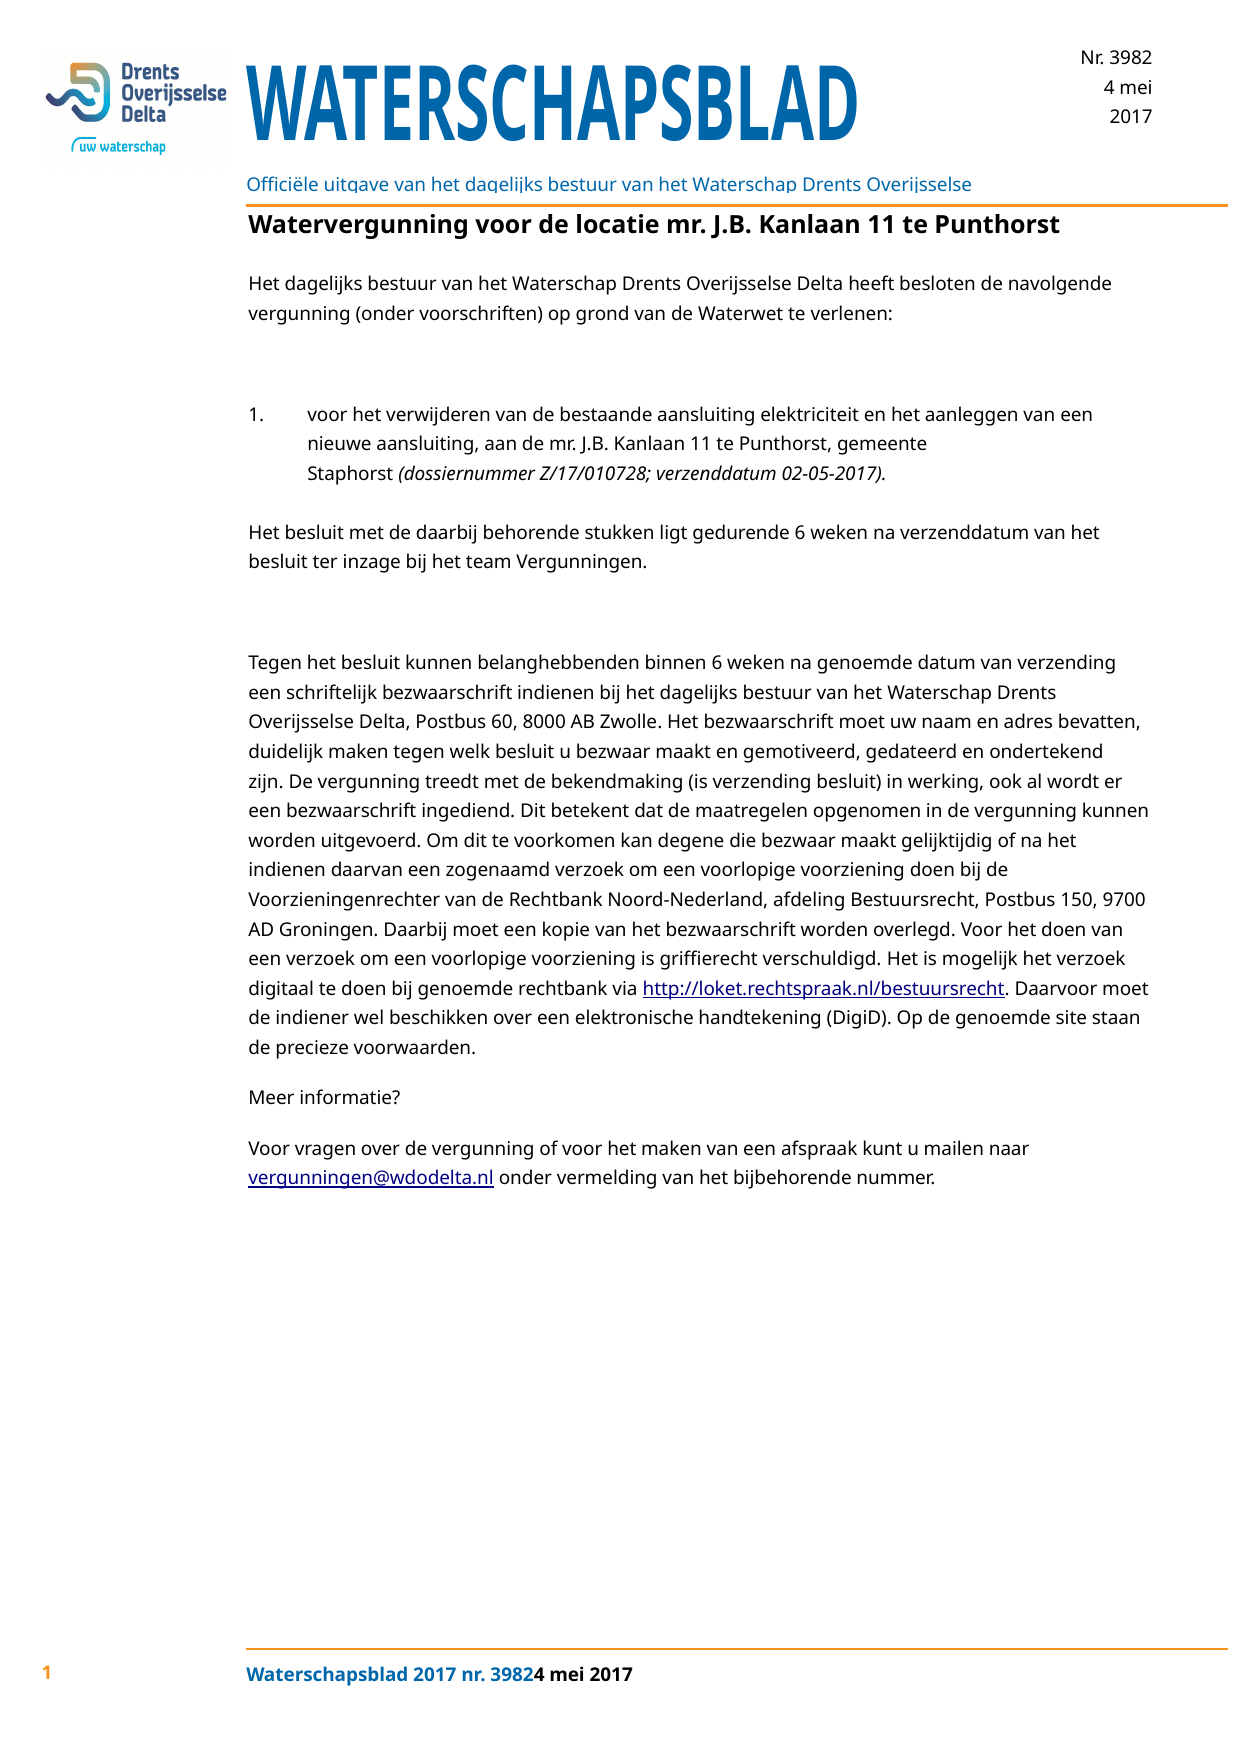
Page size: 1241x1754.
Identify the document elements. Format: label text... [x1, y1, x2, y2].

picture [41, 47, 231, 172]
text Watervergunning voor de locatie mr. J.B. Kanlaan 11 te Punthorst [248, 207, 1152, 241]
text Het besluit met de daarbij behorende stukken ligt gedurende 6 weken na verzenddatum van het besluit ter inzage bij het team Vergunningen. [248, 519, 1152, 574]
text Voor vragen over de vergunning of voor het maken van een afspraak kunt u mailen naar vergunningen@wdodelta.nl onder vermelding van het bijbehorende nummer. [248, 1135, 1152, 1190]
text Tegen het besluit kunnen belanghebbenden binnen 6 weken na genoemde datum van verzending een schriftelijk bezwaarschrift indienen bij het dagelijks bestuur van het Waterschap Drents Overijsselse Delta, Postbus 60, 8000 AB Zwolle. Het bezwaarschrift moet uw naam en adres bevatten, duidelijk maken tegen welk besluit u bezwaar maakt en gemotiveerd, gedateerd en ondertekend zijn. De vergunning treedt met de bekendmaking (is verzending besluit) in werking, ook al wordt er een bezwaarschrift ingediend. Dit betekent dat de maatregelen opgenomen in de vergunning kunnen worden uitgevoerd. Om dit te voorkomen kan degene die bezwaar maakt gelijktijdig of na het indienen daarvan een zogenaamd verzoek om een voorlopige voorziening doen bij de Voorzieningenrechter van de Rechtbank Noord-Nederland, afdeling Bestuursrecht, Postbus 150, 9700 AD Groningen. Daarbij moet een kopie van het bezwaarschrift worden overlegd. Voor het doen van een verzoek om een voorlopige voorziening is griffierecht verschuldigd. Het is mogelijk het verzoek digitaal te doen bij genoemde rechtbank via http://loket.rechtspraak.nl/bestuursrecht. Daarvoor moet de indiener wel beschikken over een elektronische handtekening (DigiD). Op de genoemde site staan de precieze voorwaarden. [248, 649, 1152, 1060]
text Het dagelijks bestuur van het Waterschap Drents Overijsselse Delta heeft besloten de navolgende vergunning (onder voorschriften) op grond van de Waterwet te verlenen: [248, 270, 1152, 326]
list voor het verwijderen van de bestaande aansluiting elektriciteit en het aanleggen van een nieuwe aansluiting, aan de mr. J.B. Kanlaan 11 te Punthorst, gemeente Staphorst (dossiernummer Z/17/010728; verzenddatum 02-05-2017). [248, 401, 1152, 486]
text Meer informatie? [248, 1084, 1152, 1110]
